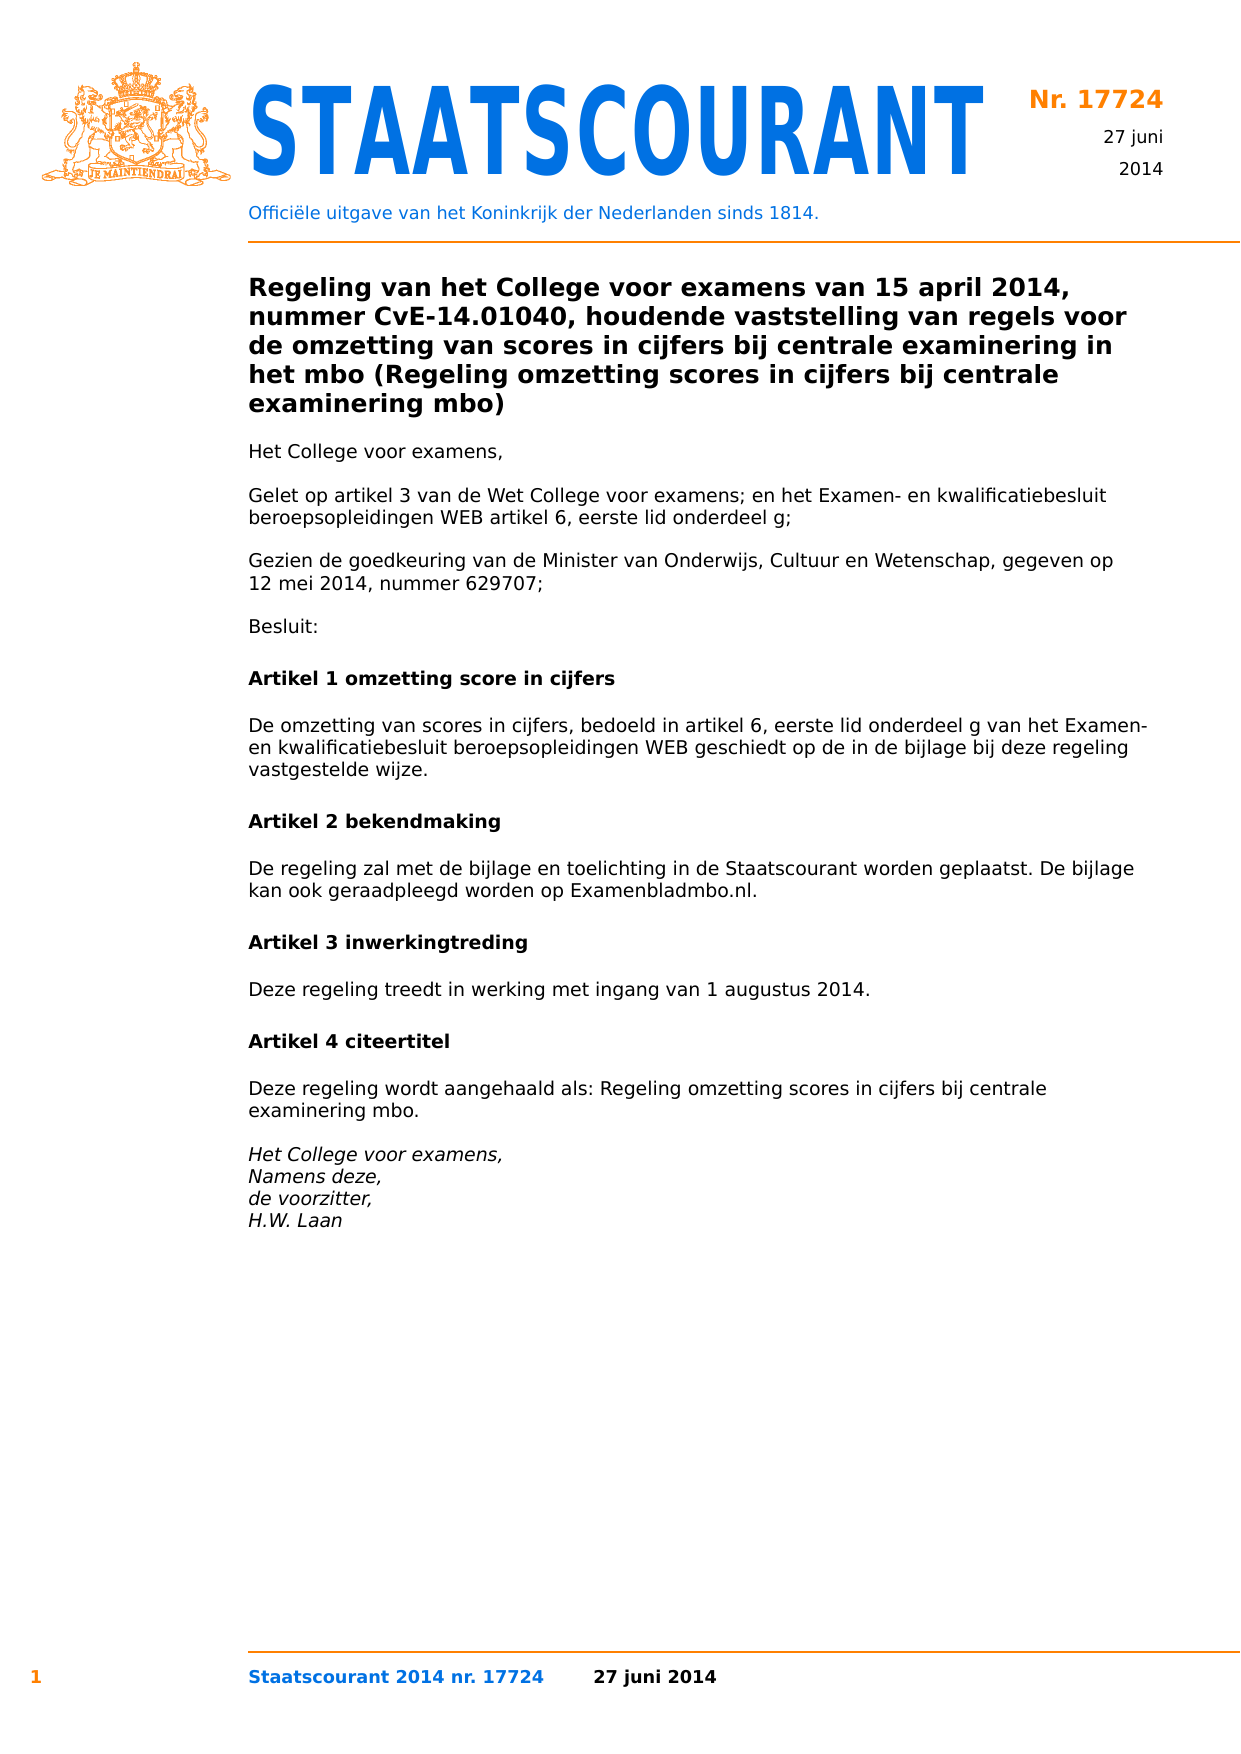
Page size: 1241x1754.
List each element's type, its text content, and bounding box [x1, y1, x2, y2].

text Gezien de goedkeuring van de Minister van Onderwijs, Cultuur en Wetenschap, gegeven op 12 mei 2014, nummer 629707; [248, 550, 1163, 594]
subtitle Artikel 2 bekendmaking [248, 811, 1163, 833]
table_header Nr. 17724 [998, 62, 1240, 121]
text Gelet op artikel 3 van de Wet College voor examens; en het Examen- en kwalificatiebesluit beroepsopleidingen WEB artikel 6, eerste lid onderdeel g; [248, 484, 1163, 528]
text Deze regeling treedt in werking met ingang van 1 augustus 2014. [248, 979, 1163, 1001]
subtitle Artikel 1 omzetting score in cijfers [248, 668, 1163, 690]
table_header [25, 62, 248, 241]
text Het College voor examens, [248, 441, 1163, 463]
subtitle Artikel 3 inwerkingtreding [248, 932, 1163, 954]
table_header STAATSCOURANT [248, 62, 998, 203]
text De omzetting van scores in cijfers, bedoeld in artikel 6, eerste lid onderdeel g van het Examen- en kwalificatiebesluit beroepsopleidingen WEB geschiedt op de in de bijlage bij deze regeling vastgestelde wijze. [248, 715, 1163, 781]
table_cell Officiële uitgave van het Koninkrijk der Nederlanden sinds 1814. [248, 203, 1240, 241]
text Besluit: [248, 616, 1163, 638]
picture [41, 62, 231, 186]
text Het College voor examens, Namens deze, de voorzitter, H.W. Laan [248, 1144, 1163, 1232]
subtitle Artikel 4 citeertitel [248, 1031, 1163, 1053]
text De regeling zal met de bijlage en toelichting in de Staatscourant worden geplaatst. De bijlage kan ook geraadpleegd worden op Examenbladmbo.nl. [248, 858, 1163, 902]
subtitle Regeling van het College voor examens van 15 april 2014, nummer CvE-14.01040, houdende vaststelling van regels voor de omzetting van scores in cijfers bij centrale examinering in het mbo (Regeling omzetting scores in cijfers bij centrale examinering mbo) [248, 273, 1163, 419]
text Deze regeling wordt aangehaald als: Regeling omzetting scores in cijfers bij centrale examinering mbo. [248, 1078, 1163, 1122]
table_cell 27 juni [998, 121, 1240, 153]
table_cell 2014 [998, 153, 1240, 203]
